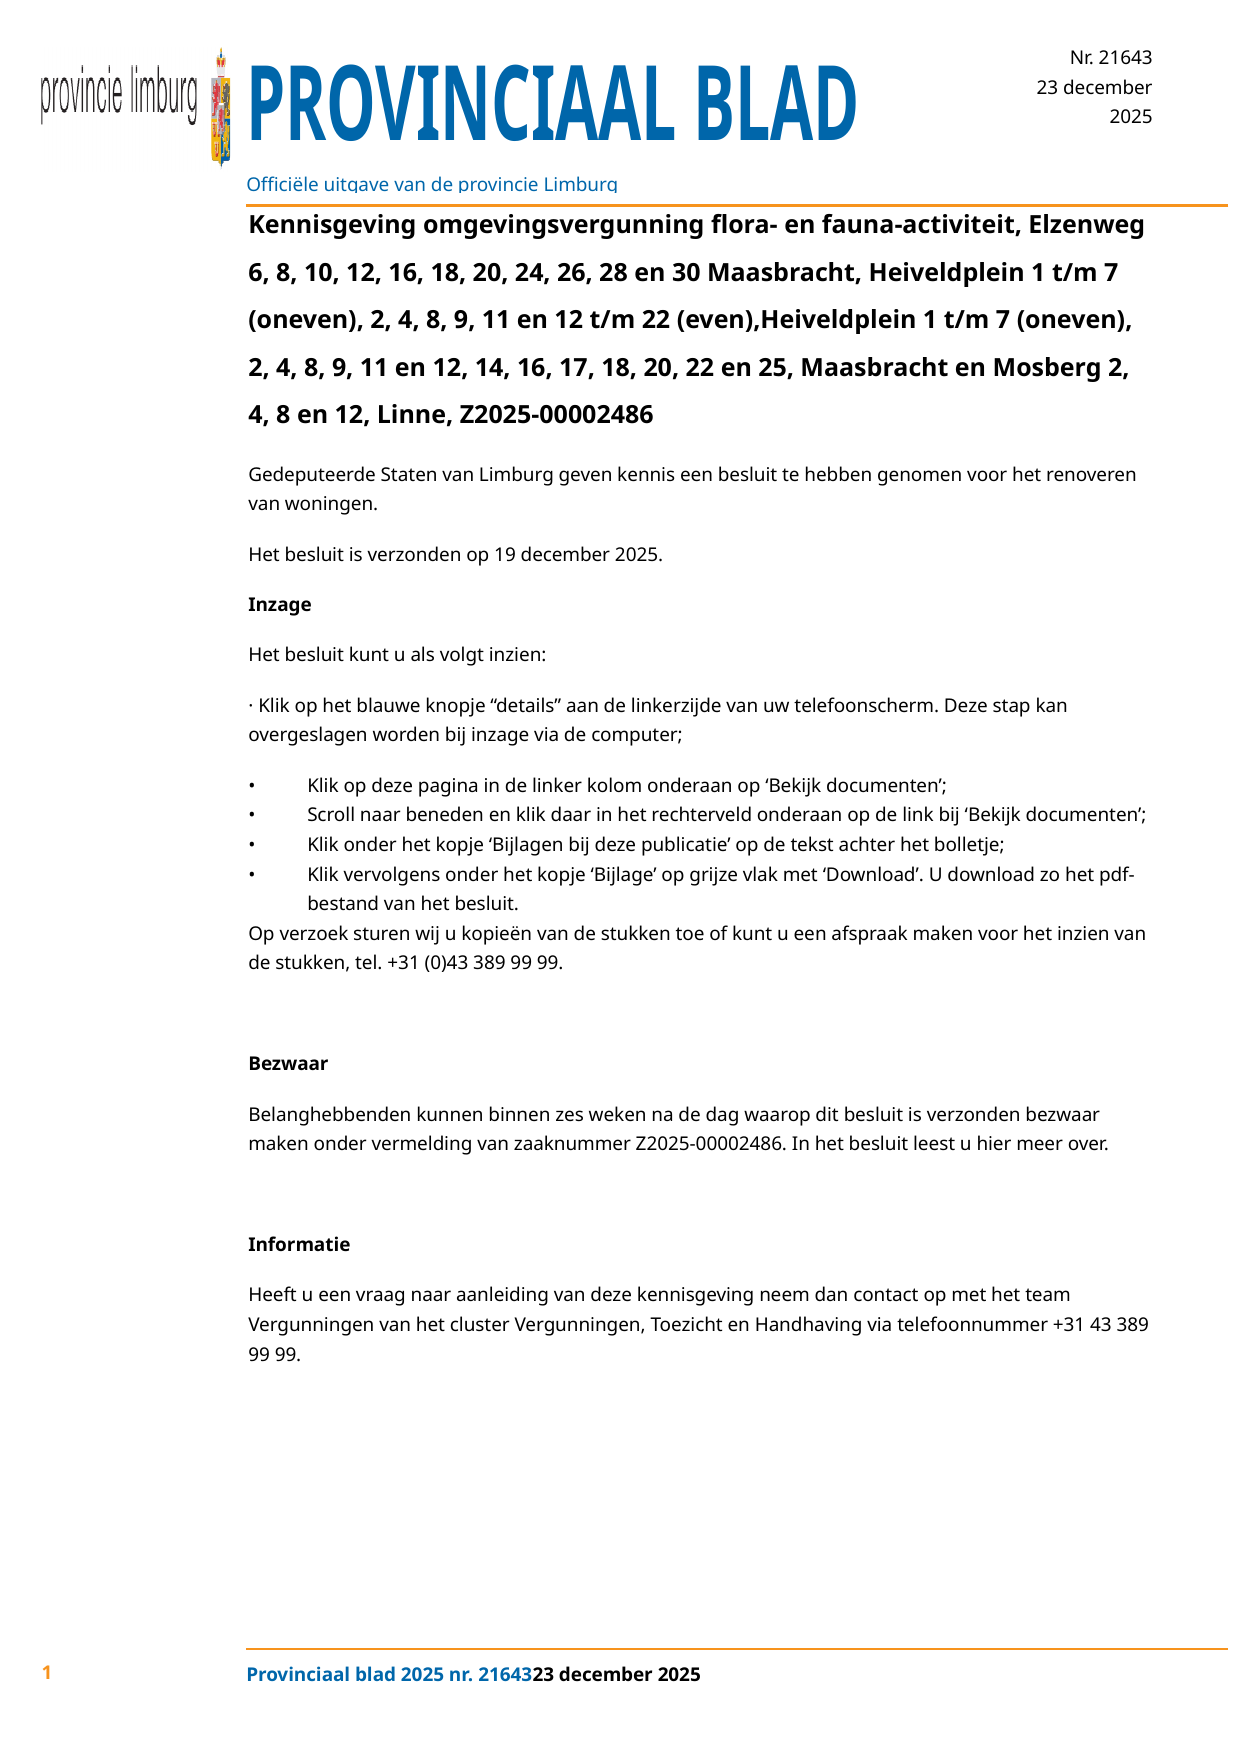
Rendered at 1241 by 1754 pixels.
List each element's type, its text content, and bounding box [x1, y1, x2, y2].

text Gedeputeerde Staten van Limburg geven kennis een besluit te hebben genomen voor het renoveren van woningen. [248, 461, 1152, 516]
list Klik op deze pagina in de linker kolom onderaan op ‘Bekijk documenten’; [248, 772, 1152, 798]
text Informatie [248, 1231, 1152, 1257]
text Heeft u een vraag naar aanleiding van deze kennisgeving neem dan contact op met het team Vergunningen van het cluster Vergunningen, Toezicht en Handhaving via telefoonnummer +31 43 389 99 99. [248, 1282, 1152, 1366]
text Op verzoek sturen wij u kopieën van de stukken toe of kunt u een afspraak maken voor het inzien van de stukken, tel. +31 (0)43 389 99 99. [248, 920, 1152, 975]
list Klik onder het kopje ‘Bijlagen bij deze publicatie’ op de tekst achter het bolletje; [248, 831, 1152, 857]
text Bezwaar [248, 1050, 1152, 1076]
text Inzage [248, 591, 1152, 617]
text Het besluit is verzonden op 19 december 2025. [248, 541, 1152, 566]
text Het besluit kunt u als volgt inzien: [248, 642, 1152, 667]
list Scroll naar beneden en klik daar in het rechterveld onderaan op de link bij ‘Bekijk documenten’; [248, 802, 1152, 827]
text · Klik op het blauwe knopje “details” aan de linkerzijde van uw telefoonscherm. Deze stap kan overgeslagen worden bij inzage via de computer; [248, 692, 1152, 747]
text Kennisgeving omgevingsvergunning flora- en fauna-activiteit, Elzenweg 6, 8, 10, 12, 16, 18, 20, 24, 26, 28 en 30 Maasbracht, Heiveldplein 1 t/m 7 (oneven), 2, 4, 8, 9, 11 en 12 t/m 22 (even),Heiveldplein 1 t/m 7 (oneven), 2, 4, 8, 9, 11 en 12, 14, 16, 17, 18, 20, 22 en 25, Maasbracht en Mosberg 2, 4, 8 en 12, Linne, Z2025-00002486 [248, 207, 1152, 431]
list Klik vervolgens onder het kopje ‘Bijlage’ op grijze vlak met ‘Download’. U download zo het pdf-bestand van het besluit. [248, 861, 1152, 916]
text Belanghebbenden kunnen binnen zes weken na de dag waarop dit besluit is verzonden bezwaar maken onder vermelding van zaaknummer Z2025-00002486. In het besluit leest u hier meer over. [248, 1101, 1152, 1156]
picture [41, 47, 231, 172]
